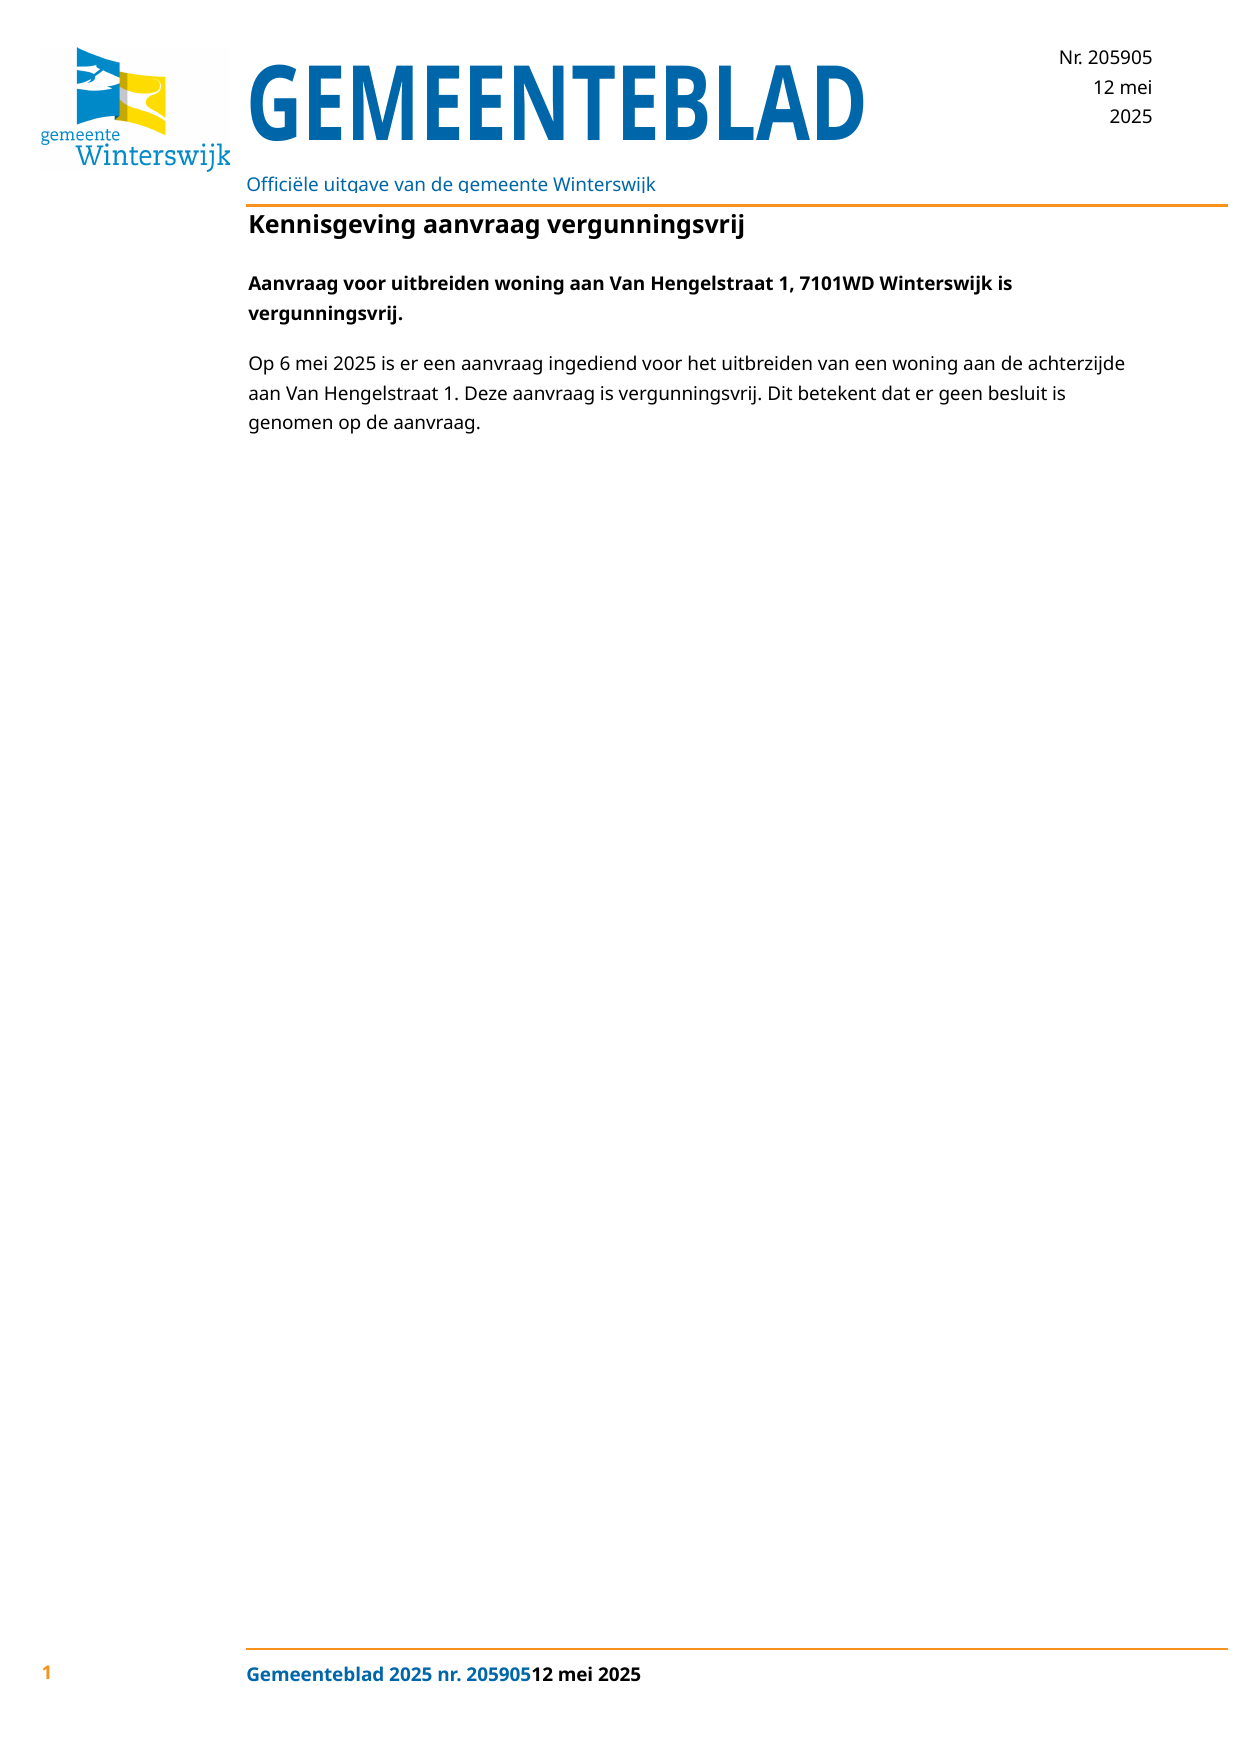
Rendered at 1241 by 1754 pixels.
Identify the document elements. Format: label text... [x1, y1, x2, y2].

picture [225, 153, 231, 162]
picture [41, 47, 231, 172]
text Aanvraag voor uitbreiden woning aan Van Hengelstraat 1, 7101WD Winterswijk is vergunningsvrij. [248, 270, 1152, 326]
text Op 6 mei 2025 is er een aanvraag ingediend voor het uitbreiden van een woning aan de achterzijde aan Van Hengelstraat 1. Deze aanvraag is vergunningsvrij. Dit betekent dat er geen besluit is genomen op de aanvraag. [248, 350, 1152, 435]
text Kennisgeving aanvraag vergunningsvrij [248, 207, 1152, 241]
